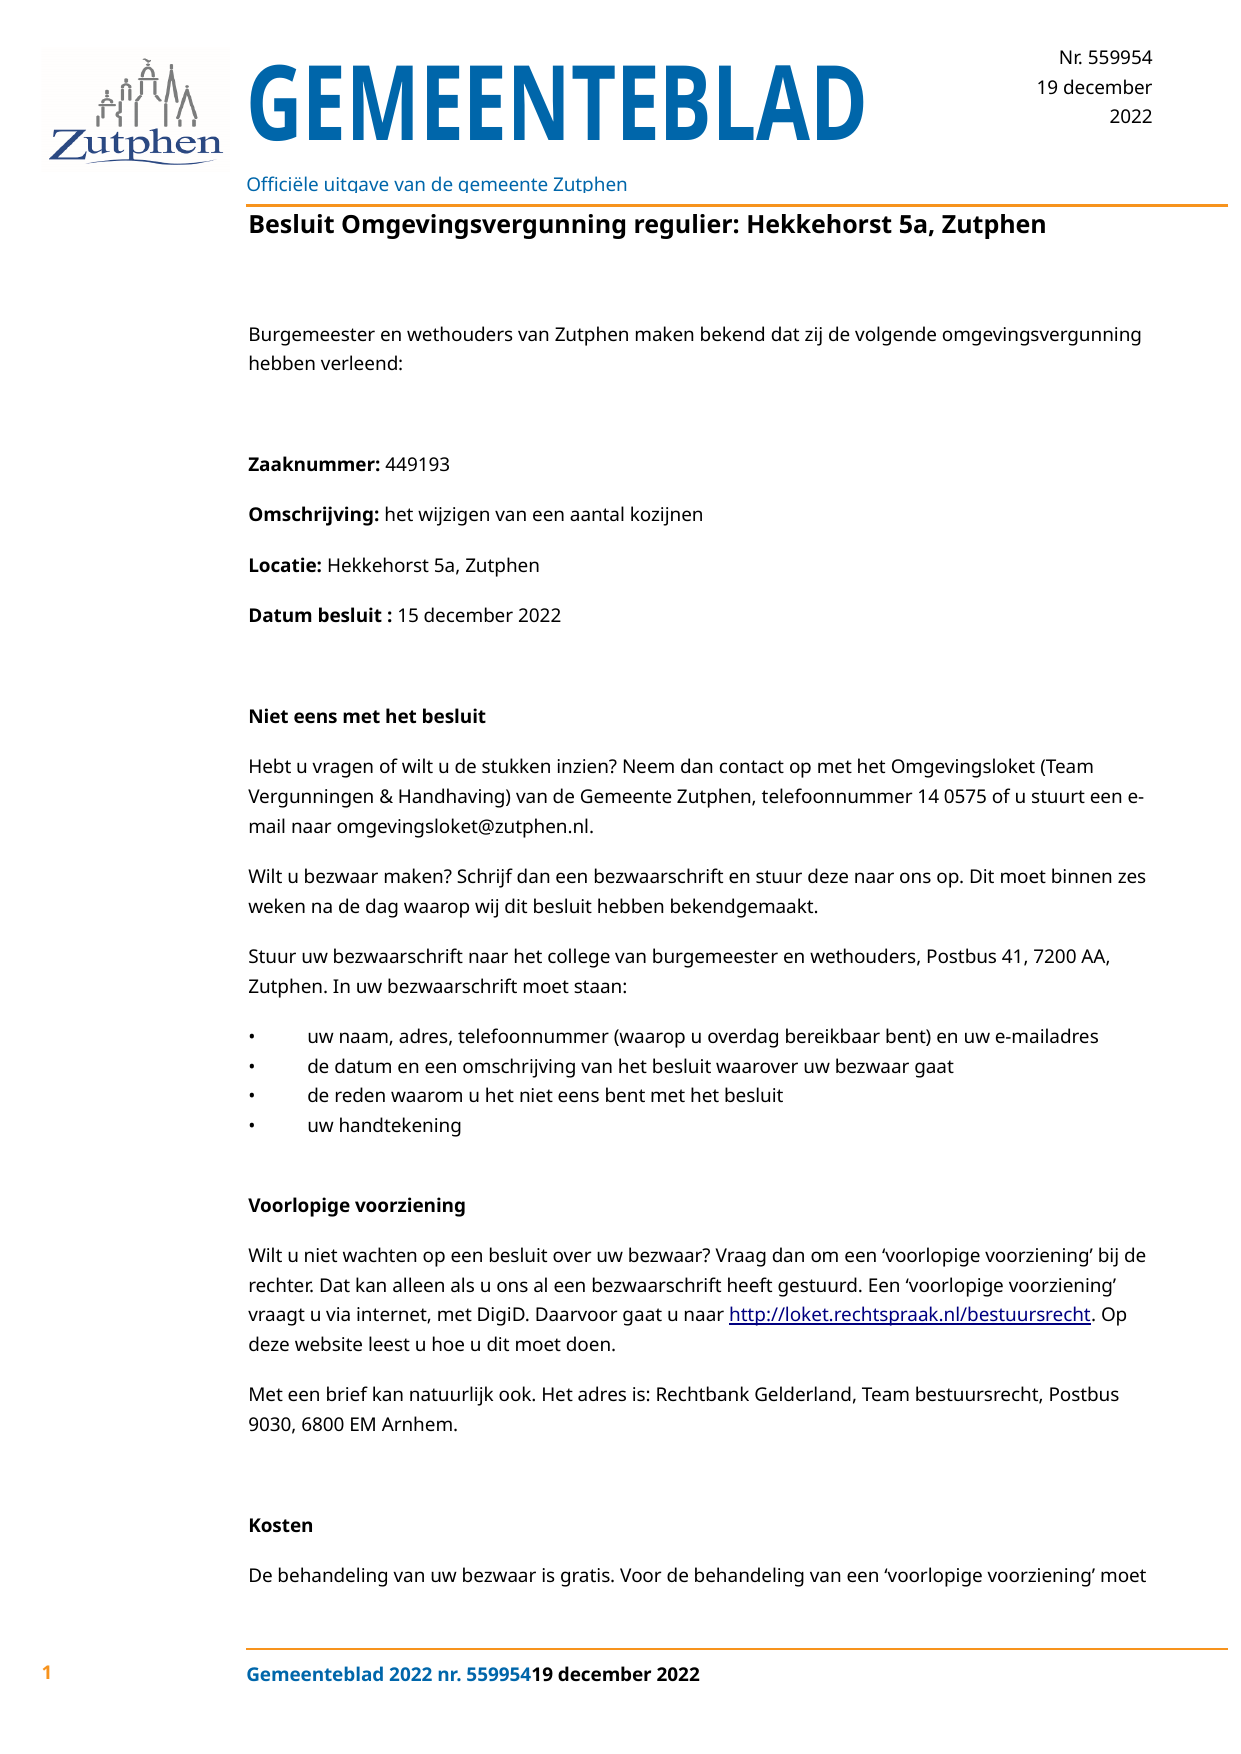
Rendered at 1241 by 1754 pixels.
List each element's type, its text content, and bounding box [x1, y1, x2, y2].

text Zaaknummer: 449193 [248, 451, 1152, 477]
text Wilt u niet wachten op een besluit over uw bezwaar? Vraag dan om een ‘voorlopige voorziening’ bij de rechter. Dat kan alleen als u ons al een bezwaarschrift heeft gestuurd. Een ‘voorlopige voorziening’ vraagt u via internet, met DigiD. Daarvoor gaat u naar http://loket.rechtspraak.nl/bestuursrecht. Op deze website leest u hoe u dit moet doen. [248, 1242, 1152, 1357]
text Voorlopige voorziening [248, 1192, 1152, 1218]
text Locatie: Hekkehorst 5a, Zutphen [248, 552, 1152, 578]
text Datum besluit : 15 december 2022 [248, 602, 1152, 628]
text Wilt u bezwaar maken? Schrijf dan een bezwaarschrift en stuur deze naar ons op. Dit moet binnen zes weken na de dag waarop wij dit besluit hebben bekendgemaakt. [248, 863, 1152, 918]
text Omschrijving: het wijzigen van een aantal kozijnen [248, 502, 1152, 527]
text Hebt u vragen of wilt u de stukken inzien? Neem dan contact op met het Omgevingsloket (Team Vergunningen & Handhaving) van de Gemeente Zutphen, telefoonnummer 14 0575 of u stuurt een e-mail naar omgevingsloket@zutphen.nl. [248, 754, 1152, 838]
list uw handtekening [248, 1112, 1152, 1138]
list de reden waarom u het niet eens bent met het besluit [248, 1082, 1152, 1108]
list uw naam, adres, telefoonnummer (waarop u overdag bereikbaar bent) en uw e-mailadres [248, 1023, 1152, 1049]
text Stuur uw bezwaarschrift naar het college van burgemeester en wethouders, Postbus 41, 7200 AA, Zutphen. In uw bezwaarschrift moet staan: [248, 943, 1152, 998]
text De behandeling van uw bezwaar is gratis. Voor de behandeling van een ‘voorlopige voorziening’ moet [248, 1562, 1152, 1588]
text Niet eens met het besluit [248, 703, 1152, 729]
text Burgemeester en wethouders van Zutphen maken bekend dat zij de volgende omgevingsvergunning hebben verleend: [248, 321, 1152, 376]
list de datum en een omschrijving van het besluit waarover uw bezwaar gaat [248, 1053, 1152, 1078]
picture [41, 47, 231, 172]
text Besluit Omgevingsvergunning regulier: Hekkehorst 5a, Zutphen [248, 207, 1152, 241]
text Met een brief kan natuurlijk ook. Het adres is: Rechtbank Gelderland, Team bestuursrecht, Postbus 9030, 6800 EM Arnhem. [248, 1382, 1152, 1437]
text Kosten [248, 1512, 1152, 1538]
